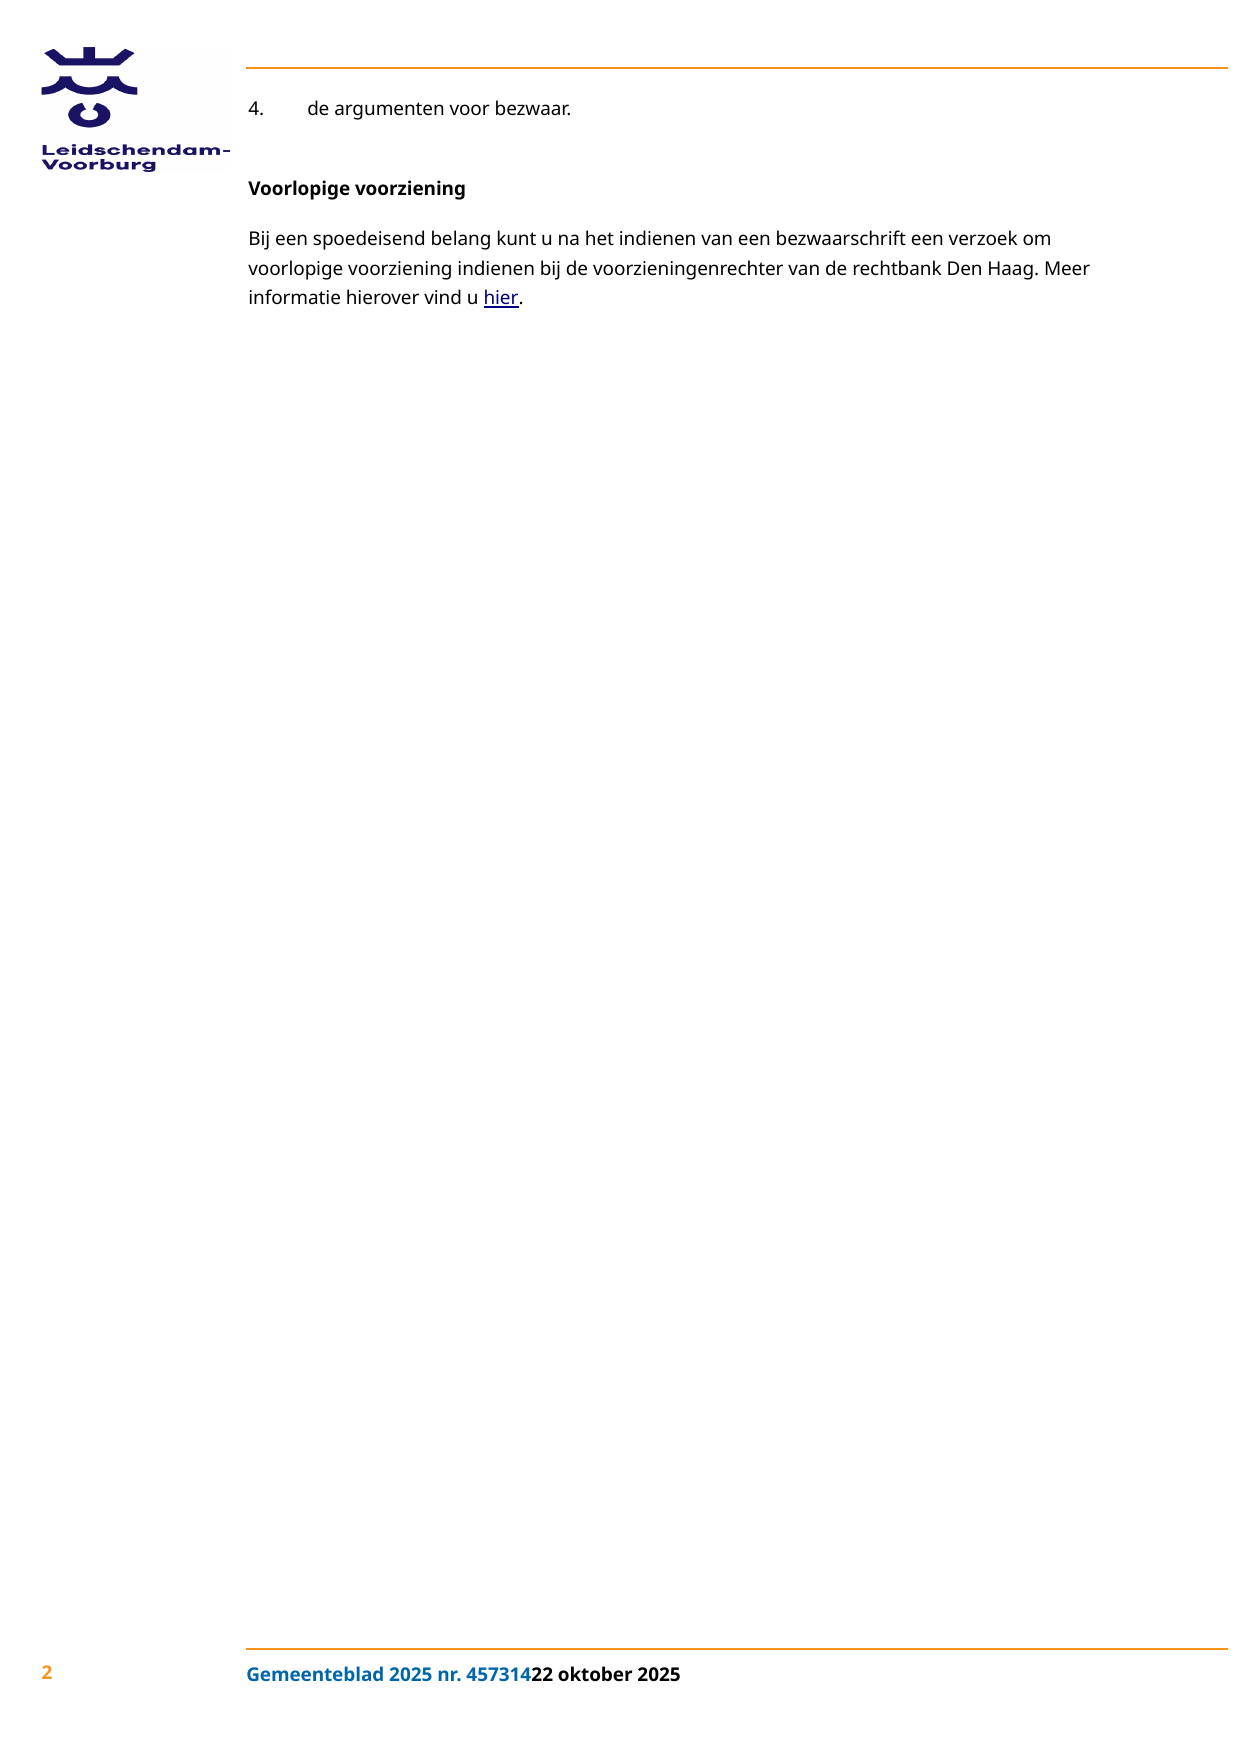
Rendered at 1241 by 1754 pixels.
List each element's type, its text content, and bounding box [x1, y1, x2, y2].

text Voorlopige voorziening [248, 175, 1152, 201]
picture [41, 47, 231, 172]
text Bij een spoedeisend belang kunt u na het indienen van een bezwaarschrift een verzoek om voorlopige voorziening indienen bij de voorzieningenrechter van de rechtbank Den Haag. Meer informatie hierover vind u hier. [248, 225, 1152, 310]
list de argumenten voor bezwaar. [248, 95, 1152, 121]
